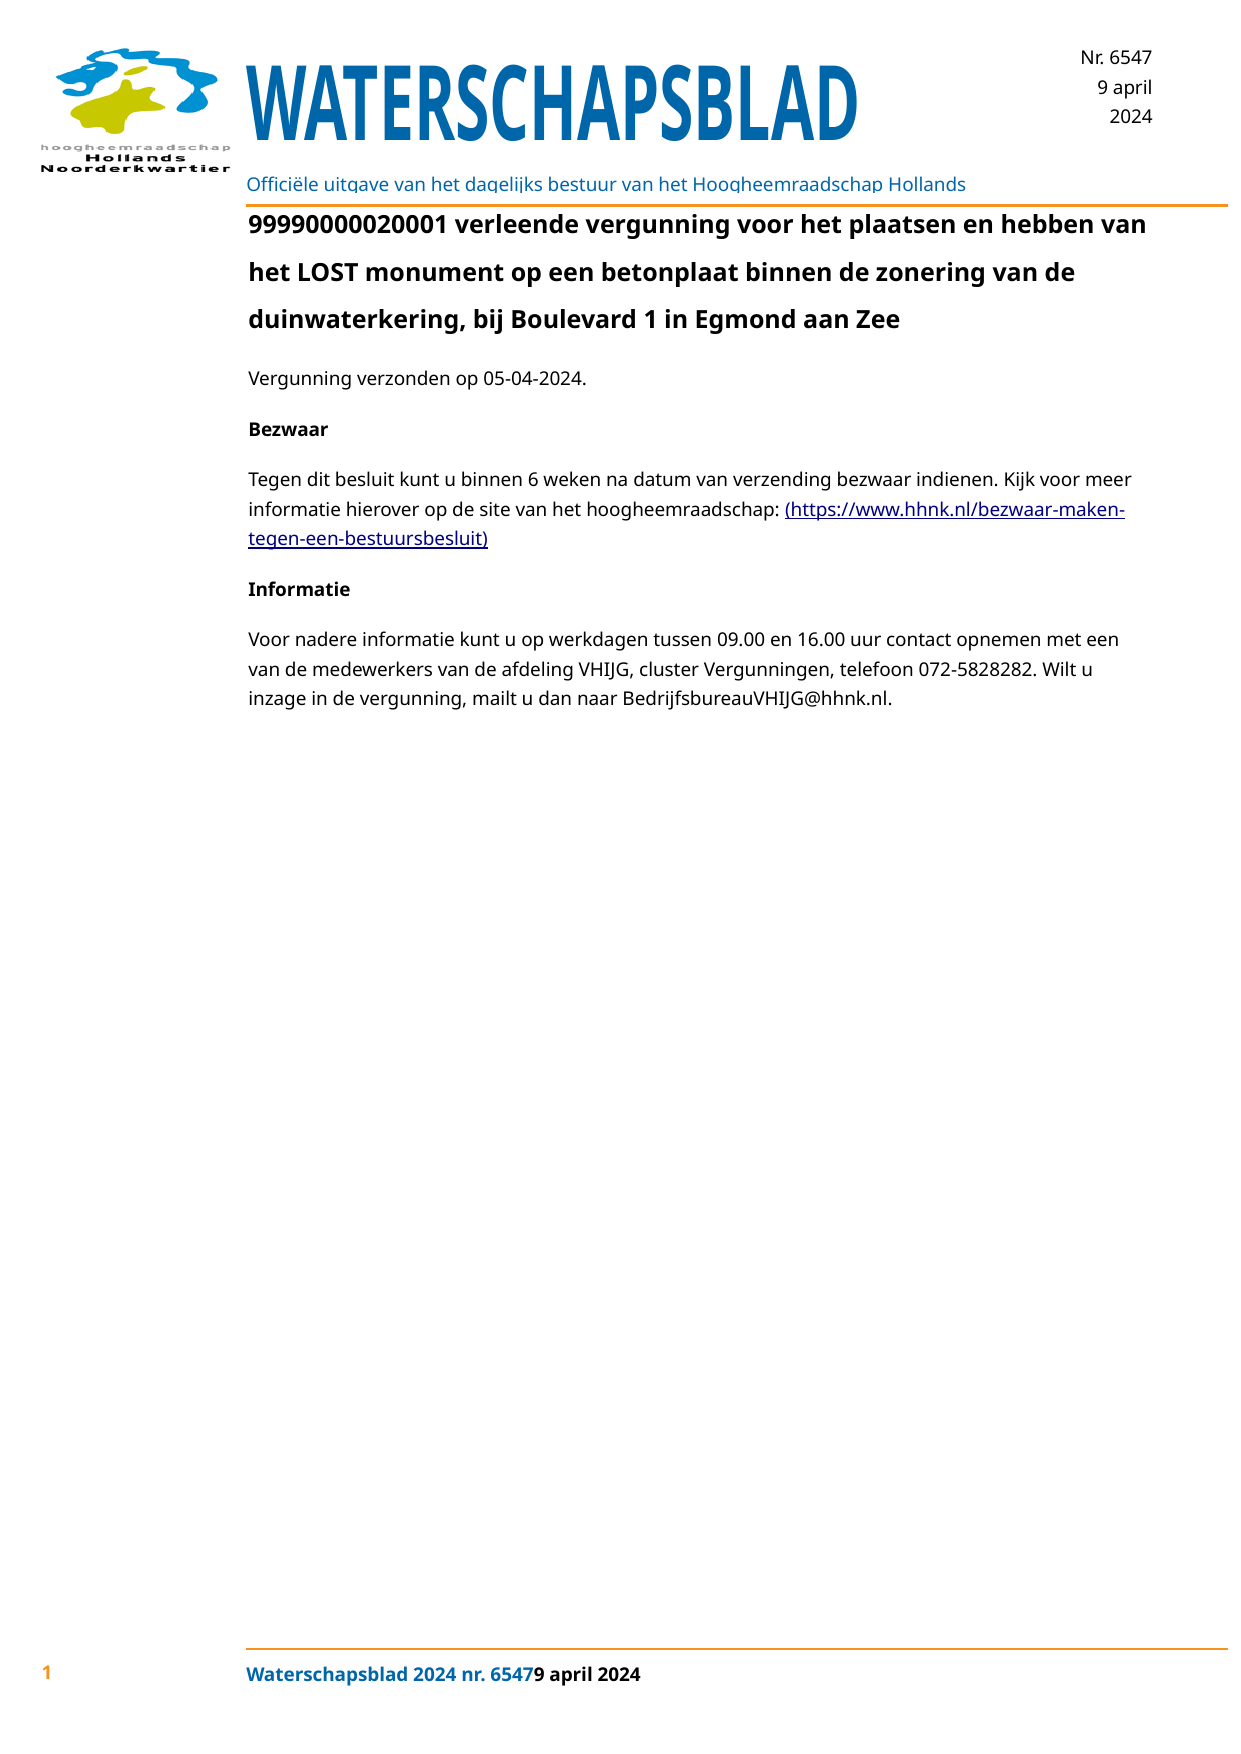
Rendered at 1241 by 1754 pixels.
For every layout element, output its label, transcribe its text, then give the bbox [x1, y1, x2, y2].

text Vergunning verzonden op 05-04-2024. [248, 366, 1152, 391]
text Informatie [248, 576, 1152, 602]
text Tegen dit besluit kunt u binnen 6 weken na datum van verzending bezwaar indienen. Kijk voor meer informatie hierover op de site van het hoogheemraadschap: (https://www.hhnk.nl/bezwaar-maken-tegen-een-bestuursbesluit) [248, 466, 1152, 551]
picture [41, 47, 231, 172]
text Voor nadere informatie kunt u op werkdagen tussen 09.00 en 16.00 uur contact opnemen met een van de medewerkers van de afdeling VHIJG, cluster Vergunningen, telefoon 072-5828282. Wilt u inzage in de vergunning, mailt u dan naar BedrijfsbureauVHIJG@hhnk.nl. [248, 626, 1152, 711]
text Bezwaar [248, 416, 1152, 442]
text 99990000020001 verleende vergunning voor het plaatsen en hebben van het LOST monument op een betonplaat binnen de zonering van de duinwaterkering, bij Boulevard 1 in Egmond aan Zee [248, 207, 1152, 336]
